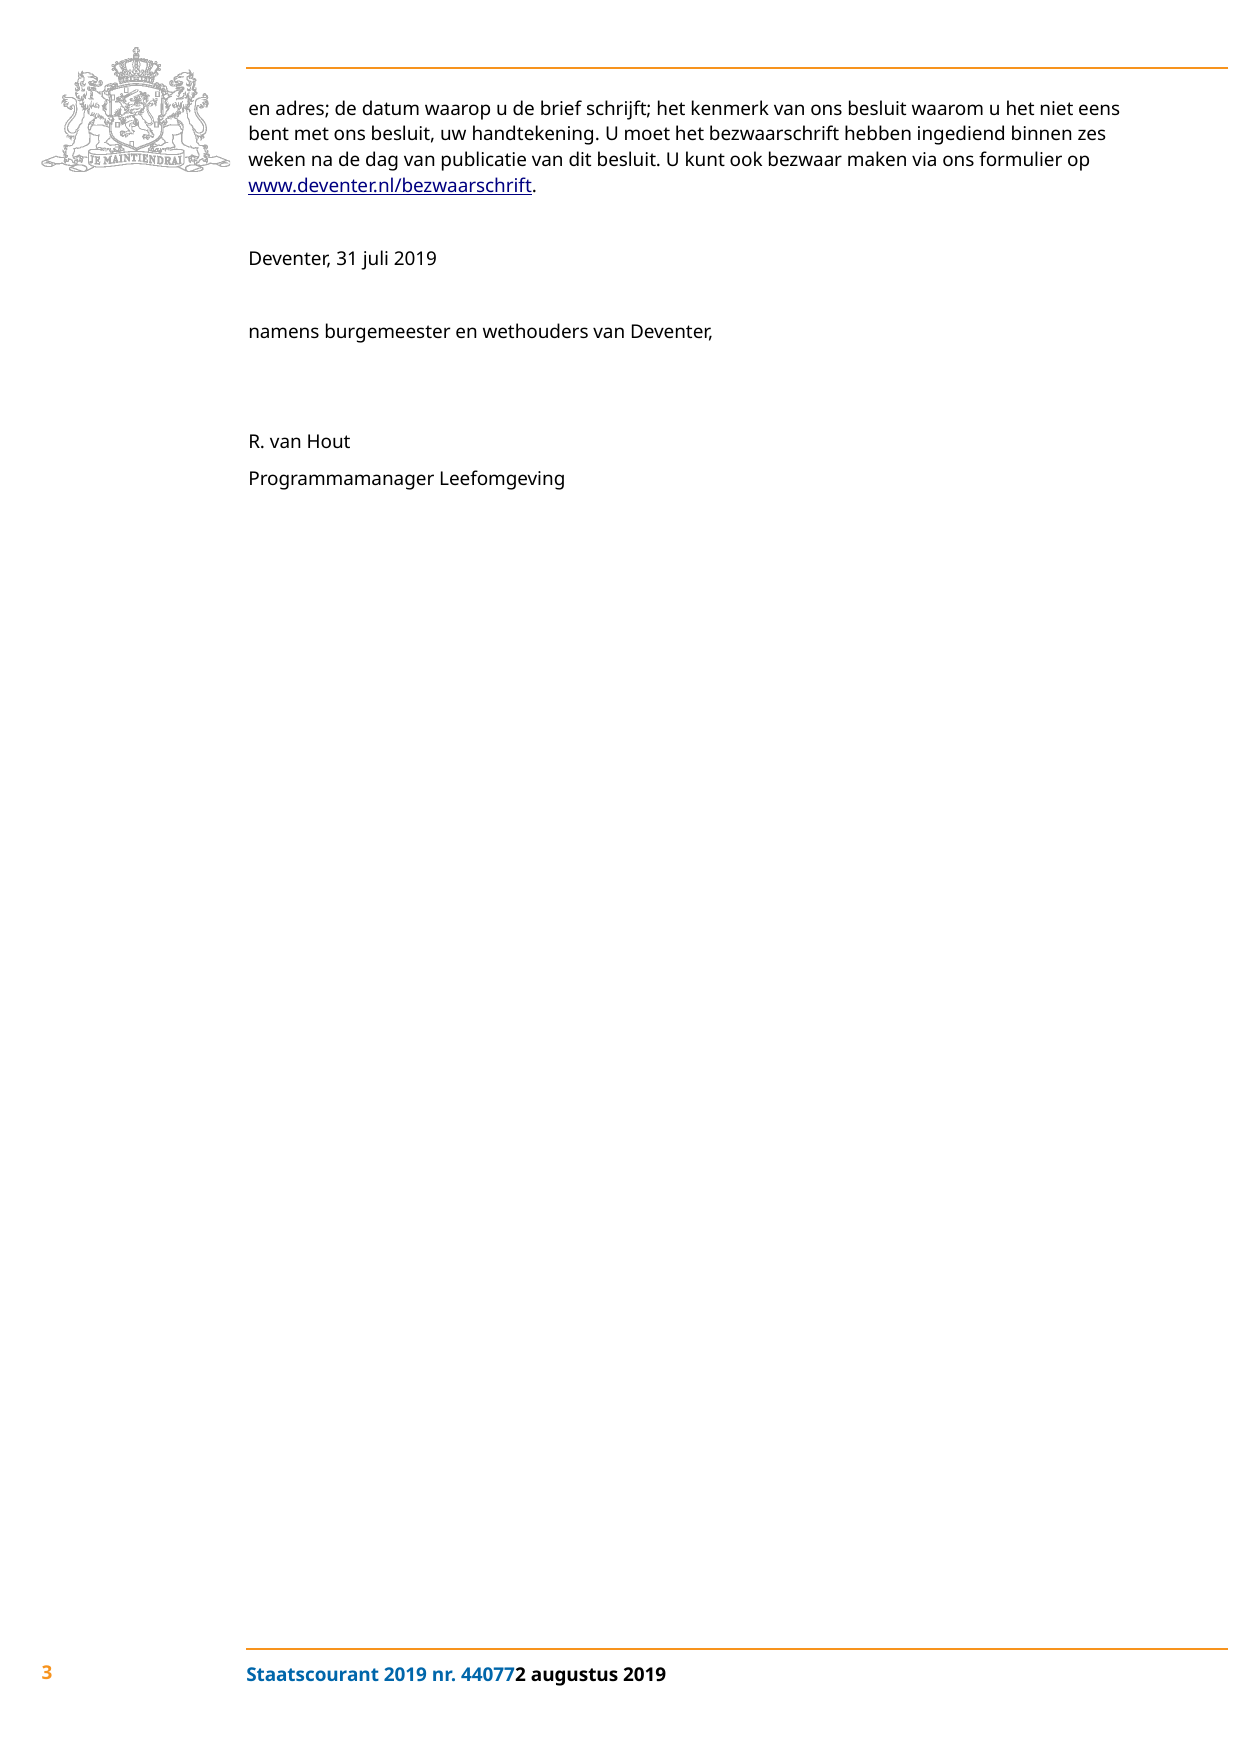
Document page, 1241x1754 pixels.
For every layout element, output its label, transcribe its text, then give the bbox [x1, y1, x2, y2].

text R. van Hout [248, 429, 1152, 454]
text Deventer, 31 juli 2019 [248, 245, 1152, 271]
picture [41, 47, 231, 172]
text Programmamanager Leefomgeving [248, 465, 1152, 491]
text namens burgemeester en wethouders van Deventer, [248, 319, 1152, 344]
text en adres; de datum waarop u de brief schrijft; het kenmerk van ons besluit waarom u het niet eens bent met ons besluit, uw handtekening. U moet het bezwaarschrift hebben ingediend binnen zes weken na de dag van publicatie van dit besluit. U kunt ook bezwaar maken via ons formulier op www.deventer.nl/bezwaarschrift. [248, 95, 1152, 198]
